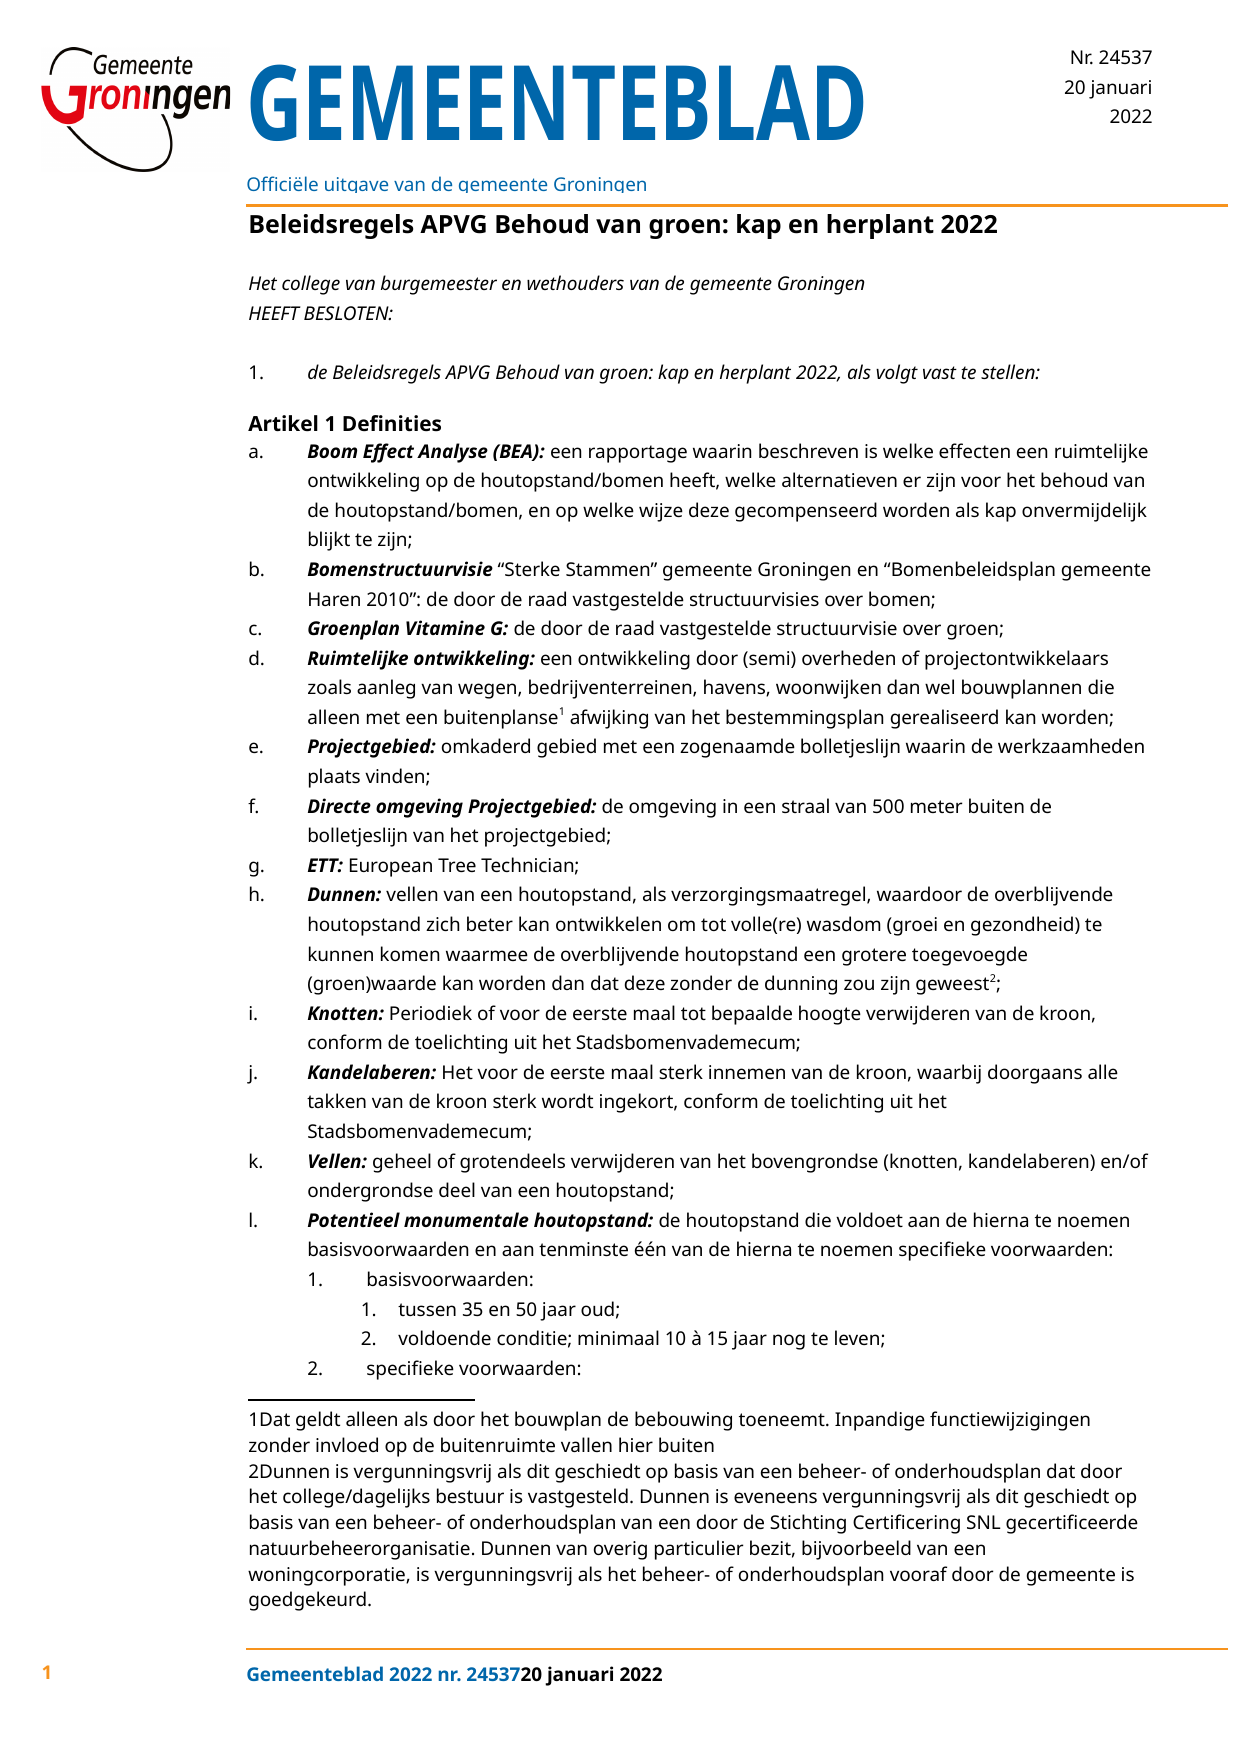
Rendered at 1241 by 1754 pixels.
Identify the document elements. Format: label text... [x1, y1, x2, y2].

list Potentieel monumentale houtopstand: de houtopstand die voldoet aan de hierna te noemen basisvoorwaarden en aan tenminste één van de hierna te noemen specifieke voorwaarden: [248, 1207, 1152, 1262]
list Kandelaberen: Het voor de eerste maal sterk innemen van de kroon, waarbij doorgaans alle takken van de kroon sterk wordt ingekort, conform de toelichting uit het Stadsbomenvademecum; [248, 1059, 1152, 1144]
list basisvoorwaarden: [307, 1266, 1152, 1292]
text Beleidsregels APVG Behoud van groen: kap en herplant 2022 [248, 207, 1152, 241]
text Artikel 1 Definities [248, 409, 1152, 438]
list Bomenstructuurvisie “Sterke Stammen” gemeente Groningen en “Bomenbeleidsplan gemeente Haren 2010”: de door de raad vastgestelde structuurvisies over bomen; [248, 556, 1152, 612]
list Vellen: geheel of grotendeels verwijderen van het bovengrondse (knotten, kandelaberen) en/of ondergrondse deel van een houtopstand; [248, 1148, 1152, 1203]
list Groenplan Vitamine G: de door de raad vastgestelde structuurvisie over groen; [248, 615, 1152, 641]
list Dunnen is vergunningsvrij als dit geschiedt op basis van een beheer- of onderhoudsplan dat door het college/dagelijks bestuur is vastgesteld. Dunnen is eveneens vergunningsvrij als dit geschiedt op basis van een beheer- of onderhoudsplan van een door de Stichting Certificering SNL gecertificeerde natuurbeheerorganisatie. Dunnen van overig particulier bezit, bijvoorbeeld van een woningcorporatie, is vergunningsvrij als het beheer- of onderhoudsplan vooraf door de gemeente is goedgekeurd. [248, 1458, 1152, 1612]
list ETT: European Tree Technician; [248, 852, 1152, 878]
list tussen 35 en 50 jaar oud; [361, 1296, 1152, 1322]
text Het college van burgemeester en wethouders van de gemeente Groningen [248, 270, 1152, 296]
list specifieke voorwaarden: [307, 1355, 1152, 1381]
list Boom Effect Analyse (BEA): een rapportage waarin beschreven is welke effecten een ruimtelijke ontwikkeling op de houtopstand/bomen heeft, welke alternatieven er zijn voor het behoud van de houtopstand/bomen, en op welke wijze deze gecompenseerd worden als kap onvermijdelijk blijkt te zijn; [248, 438, 1152, 552]
list Ruimtelijke ontwikkeling: een ontwikkeling door (semi) overheden of projectontwikkelaars zoals aanleg van wegen, bedrijventerreinen, havens, woonwijken dan wel bouwplannen die alleen met een buitenplanse afwijking van het bestemmingsplan gerealiseerd kan worden; [248, 645, 1152, 730]
text HEEFT BESLOTEN: [248, 300, 1152, 326]
list Projectgebied: omkaderd gebied met een zogenaamde bolletjeslijn waarin de werkzaamheden plaats vinden; [248, 734, 1152, 789]
list Knotten: Periodiek of voor de eerste maal tot bepaalde hoogte verwijderen van de kroon, conform de toelichting uit het Stadsbomenvademecum; [248, 1000, 1152, 1055]
list de Beleidsregels APVG Behoud van groen: kap en herplant 2022, als volgt vast te stellen: [248, 359, 1152, 385]
list Dat geldt alleen als door het bouwplan de bebouwing toeneemt. Inpandige functiewijzigingen zonder invloed op de buitenruimte vallen hier buiten [248, 1406, 1152, 1458]
picture [41, 47, 231, 172]
list voldoende conditie; minimaal 10 à 15 jaar nog te leven; [361, 1325, 1152, 1351]
list Directe omgeving Projectgebied: de omgeving in een straal van 500 meter buiten de bolletjeslijn van het projectgebied; [248, 793, 1152, 848]
list Dunnen: vellen van een houtopstand, als verzorgingsmaatregel, waardoor de overblijvende houtopstand zich beter kan ontwikkelen om tot volle(re) wasdom (groei en gezondheid) te kunnen komen waarmee de overblijvende houtopstand een grotere toegevoegde (groen)waarde kan worden dan dat deze zonder de dunning zou zijn geweest; [248, 882, 1152, 996]
